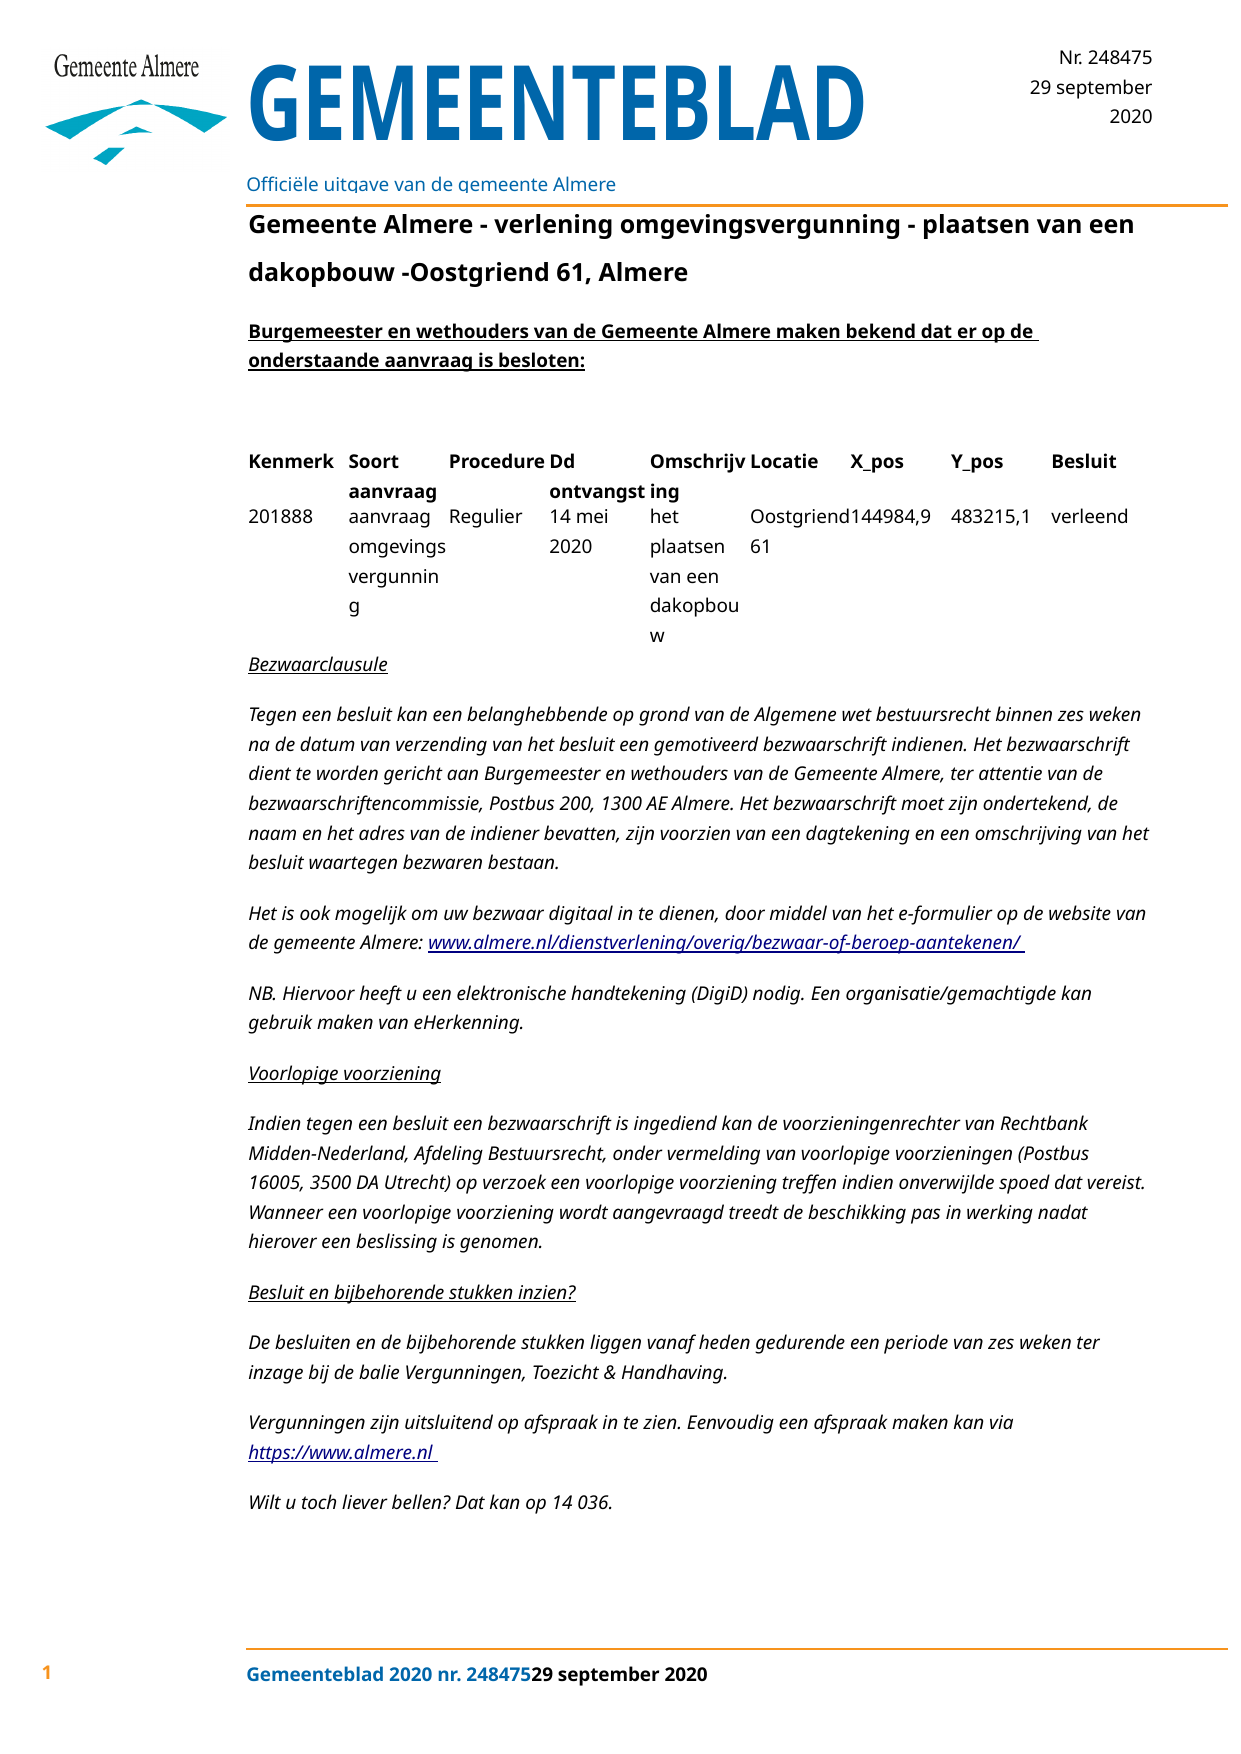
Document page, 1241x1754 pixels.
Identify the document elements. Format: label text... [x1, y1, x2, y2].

table_cell aanvraag omgevingsvergunning [348, 504, 449, 648]
table_cell Regulier [449, 504, 549, 648]
text Burgemeester en wethouders van de Gemeente Almere maken bekend dat er op de onderstaande aanvraag is besloten: [248, 318, 1152, 373]
text NB. Hiervoor heeft u een elektronische handtekening (DigiD) nodig. Een organisatie/gemachtigde kan gebruik maken van eHerkenning. [248, 980, 1152, 1035]
text Voorlopige voorziening [248, 1060, 1152, 1086]
text Vergunningen zijn uitsluitend op afspraak in te zien. Eenvoudig een afspraak maken kan via https://www.almere.nl [248, 1409, 1152, 1465]
table_cell Oostgriend 61 [750, 504, 850, 648]
table_header Y_pos [951, 449, 1051, 504]
table_cell 144984,9 [850, 504, 951, 648]
table_cell 201888 [248, 504, 348, 648]
table_header Procedure [449, 449, 549, 504]
table_header Locatie [750, 449, 850, 504]
table_cell het plaatsen van een dakopbouw [650, 504, 750, 648]
text Tegen een besluit kan een belanghebbende op grond van de Algemene wet bestuursrecht binnen zes weken na de datum van verzending van het besluit een gemotiveerd bezwaarschrift indienen. Het bezwaarschrift dient te worden gericht aan Burgemeester en wethouders van de Gemeente Almere, ter attentie van de bezwaarschriftencommissie, Postbus 200, 1300 AE Almere. Het bezwaarschrift moet zijn ondertekend, de naam en het adres van de indiener bevatten, zijn voorzien van een dagtekening en een omschrijving van het besluit waartegen bezwaren bestaan. [248, 701, 1152, 875]
text Bezwaarclausule [248, 651, 1152, 677]
table_cell 14 mei 2020 [549, 504, 649, 648]
table_header Soort aanvraag [348, 449, 449, 504]
text De besluiten en de bijbehorende stukken liggen vanaf heden gedurende een periode van zes weken ter inzage bij de balie Vergunningen, Toezicht & Handhaving. [248, 1329, 1152, 1385]
table_cell verleend [1051, 504, 1152, 648]
table_header Omschrijving [650, 449, 750, 504]
text Het is ook mogelijk om uw bezwaar digitaal in te dienen, door middel van het e-formulier op de website van de gemeente Almere: www.almere.nl/dienstverlening/overig/bezwaar-of-beroep-aantekenen/ [248, 900, 1152, 955]
table_header Kenmerk [248, 449, 348, 504]
table_header Dd ontvangst [549, 449, 649, 504]
text Besluit en bijbehorende stukken inzien? [248, 1279, 1152, 1305]
picture [41, 47, 231, 172]
table_cell 483215,1 [951, 504, 1051, 648]
text Gemeente Almere - verlening omgevingsvergunning - plaatsen van een dakopbouw -Oostgriend 61, Almere [248, 207, 1152, 288]
text Wilt u toch liever bellen? Dat kan op 14 036. [248, 1489, 1152, 1515]
table_header X_pos [850, 449, 951, 504]
table_header Besluit [1051, 449, 1152, 504]
text Indien tegen een besluit een bezwaarschrift is ingediend kan de voorzieningenrechter van Rechtbank Midden-Nederland, Afdeling Bestuursrecht, onder vermelding van voorlopige voorzieningen (Postbus 16005, 3500 DA Utrecht) op verzoek een voorlopige voorziening treffen indien onverwijlde spoed dat vereist. Wanneer een voorlopige voorziening wordt aangevraagd treedt de beschikking pas in werking nadat hierover een beslissing is genomen. [248, 1110, 1152, 1254]
